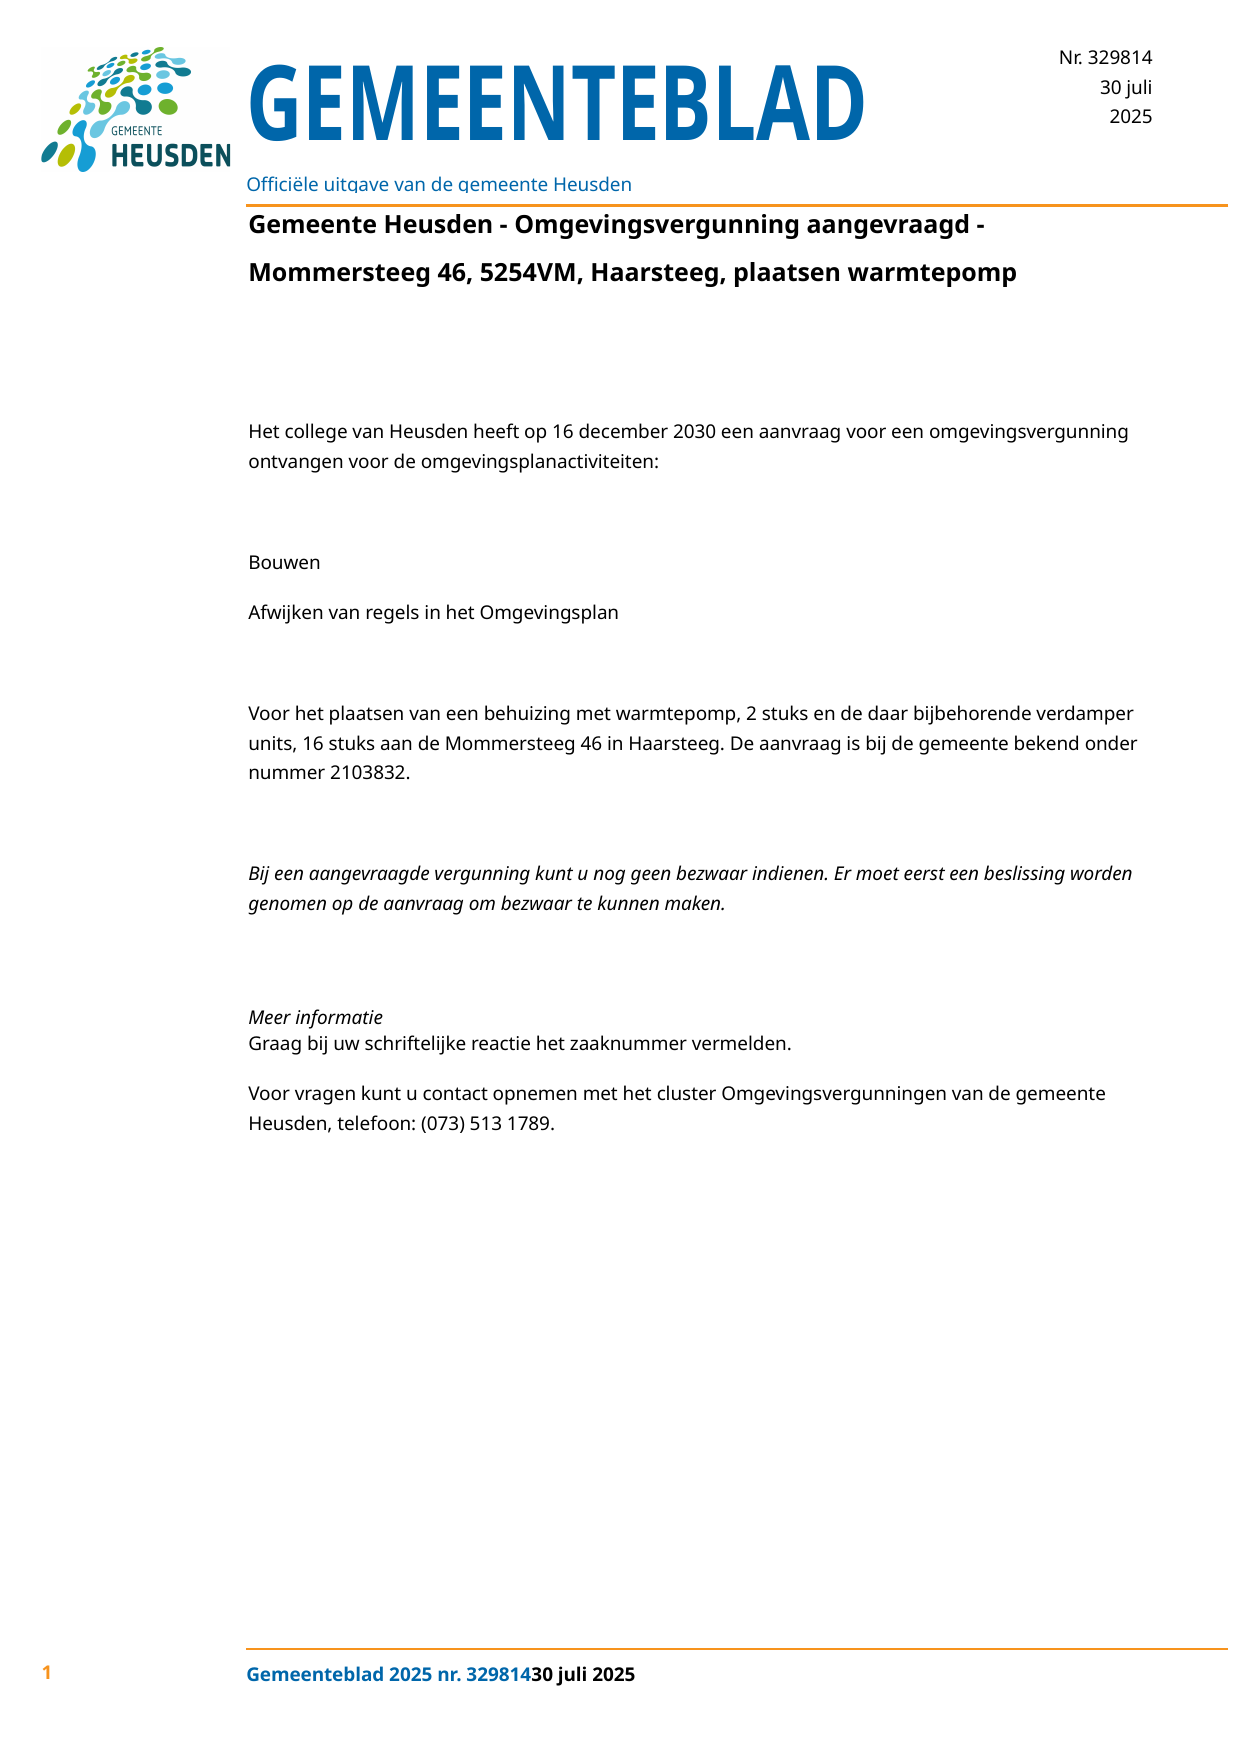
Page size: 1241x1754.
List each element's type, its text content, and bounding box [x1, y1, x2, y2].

text Gemeente Heusden - Omgevingsvergunning aangevraagd - Mommersteeg 46, 5254VM, Haarsteeg, plaatsen warmtepomp [248, 207, 1152, 288]
text Voor het plaatsen van een behuizing met warmtepomp, 2 stuks en de daar bijbehorende verdamper units, 16 stuks aan de Mommersteeg 46 in Haarsteeg. De aanvraag is bij de gemeente bekend onder nummer 2103832. [248, 700, 1152, 785]
text Meer informatie [248, 1004, 1152, 1030]
picture [41, 47, 231, 172]
text Voor vragen kunt u contact opnemen met het cluster Omgevingsvergunningen van de gemeente Heusden, telefoon: (073) 513 1789. [248, 1081, 1152, 1136]
text Bouwen [248, 549, 1152, 575]
text Afwijken van regels in het Omgevingsplan [248, 599, 1152, 625]
text Bij een aangevraagde vergunning kunt u nog geen bezwaar indienen. Er moet eerst een beslissing worden genomen op de aanvraag om bezwaar te kunnen maken. [248, 860, 1152, 916]
text Het college van Heusden heeft op 16 december 2030 een aanvraag voor een omgevingsvergunning ontvangen voor de omgevingsplanactiviteiten: [248, 419, 1152, 474]
text Graag bij uw schriftelijke reactie het zaaknummer vermelden. [248, 1030, 1152, 1056]
